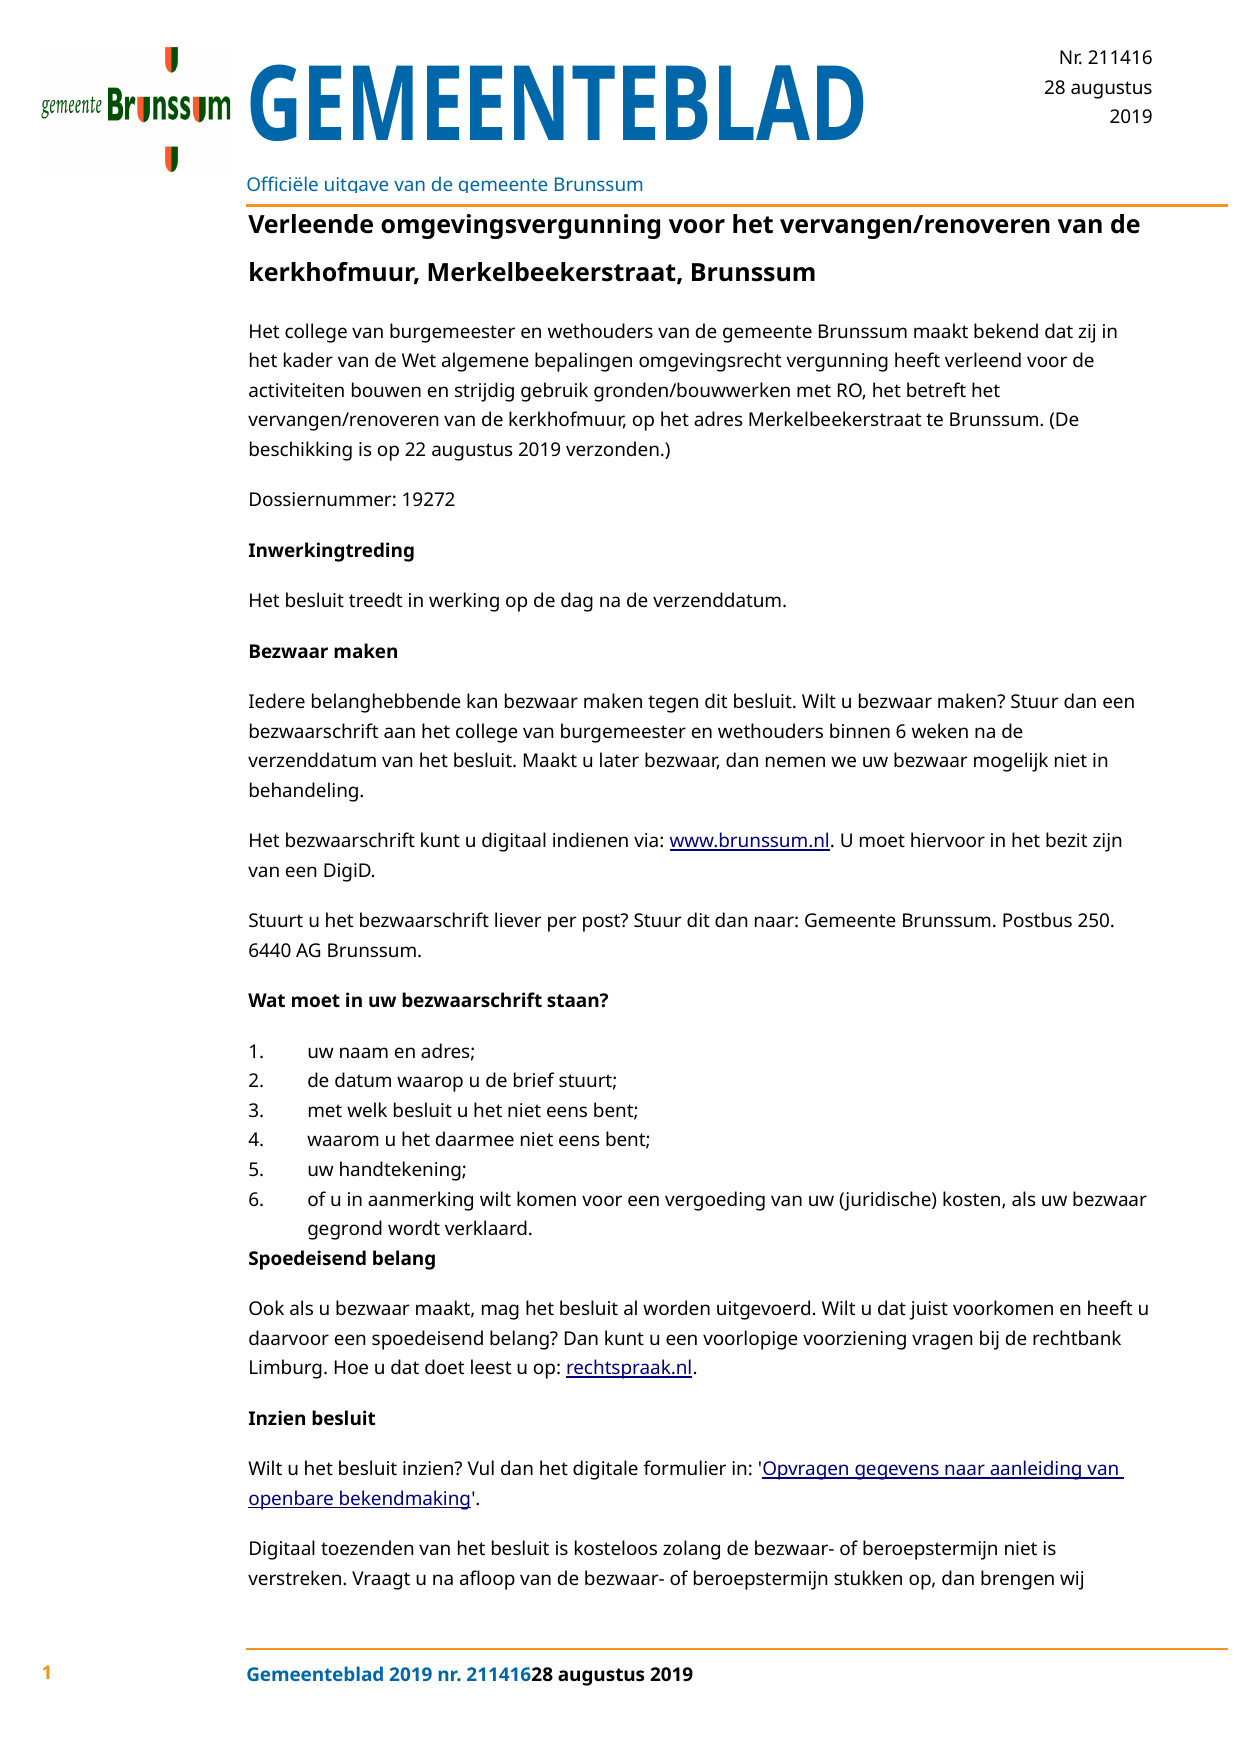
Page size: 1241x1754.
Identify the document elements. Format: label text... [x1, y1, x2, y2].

text Dossiernummer: 19272 [248, 487, 1152, 512]
picture [41, 47, 231, 172]
list uw handtekening; [248, 1156, 1152, 1182]
list de datum waarop u de brief stuurt; [248, 1067, 1152, 1093]
list of u in aanmerking wilt komen voor een vergoeding van uw (juridische) kosten, als uw bezwaar gegrond wordt verklaard. [248, 1186, 1152, 1241]
text Stuurt u het bezwaarschrift liever per post? Stuur dit dan naar: Gemeente Brunssum. Postbus 250. 6440 AG Brunssum. [248, 907, 1152, 963]
list waarom u het daarmee niet eens bent; [248, 1127, 1152, 1152]
text Inwerkingtreding [248, 537, 1152, 563]
text Inzien besluit [248, 1405, 1152, 1431]
text Spoedeisend belang [248, 1245, 1152, 1271]
text Wat moet in uw bezwaarschrift staan? [248, 987, 1152, 1013]
text Digitaal toezenden van het besluit is kosteloos zolang de bezwaar- of beroepstermijn niet is verstreken. Vraagt u na afloop van de bezwaar- of beroepstermijn stukken op, dan brengen wij [248, 1535, 1152, 1591]
list met welk besluit u het niet eens bent; [248, 1097, 1152, 1123]
text Het bezwaarschrift kunt u digitaal indienen via: www.brunssum.nl. U moet hiervoor in het bezit zijn van een DigiD. [248, 827, 1152, 883]
text Ook als u bezwaar maakt, mag het besluit al worden uitgevoerd. Wilt u dat juist voorkomen en heeft u daarvoor een spoedeisend belang? Dan kunt u een voorlopige voorziening vragen bij de rechtbank Limburg. Hoe u dat doet leest u op: rechtspraak.nl. [248, 1295, 1152, 1380]
text Wilt u het besluit inzien? Vul dan het digitale formulier in: 'Opvragen gegevens naar aanleiding van openbare bekendmaking'. [248, 1455, 1152, 1511]
text Bezwaar maken [248, 638, 1152, 664]
text Het besluit treedt in werking op de dag na de verzenddatum. [248, 587, 1152, 613]
text Verleende omgevingsvergunning voor het vervangen/renoveren van de kerkhofmuur, Merkelbeekerstraat, Brunssum [248, 207, 1152, 288]
list uw naam en adres; [248, 1038, 1152, 1064]
text Het college van burgemeester en wethouders van de gemeente Brunssum maakt bekend dat zij in het kader van de Wet algemene bepalingen omgevingsrecht vergunning heeft verleend voor de activiteiten bouwen en strijdig gebruik gronden/bouwwerken met RO, het betreft het vervangen/renoveren van de kerkhofmuur, op het adres Merkelbeekerstraat te Brunssum. (De beschikking is op 22 augustus 2019 verzonden.) [248, 318, 1152, 462]
text Iedere belanghebbende kan bezwaar maken tegen dit besluit. Wilt u bezwaar maken? Stuur dan een bezwaarschrift aan het college van burgemeester en wethouders binnen 6 weken na de verzenddatum van het besluit. Maakt u later bezwaar, dan nemen we uw bezwaar mogelijk niet in behandeling. [248, 688, 1152, 803]
